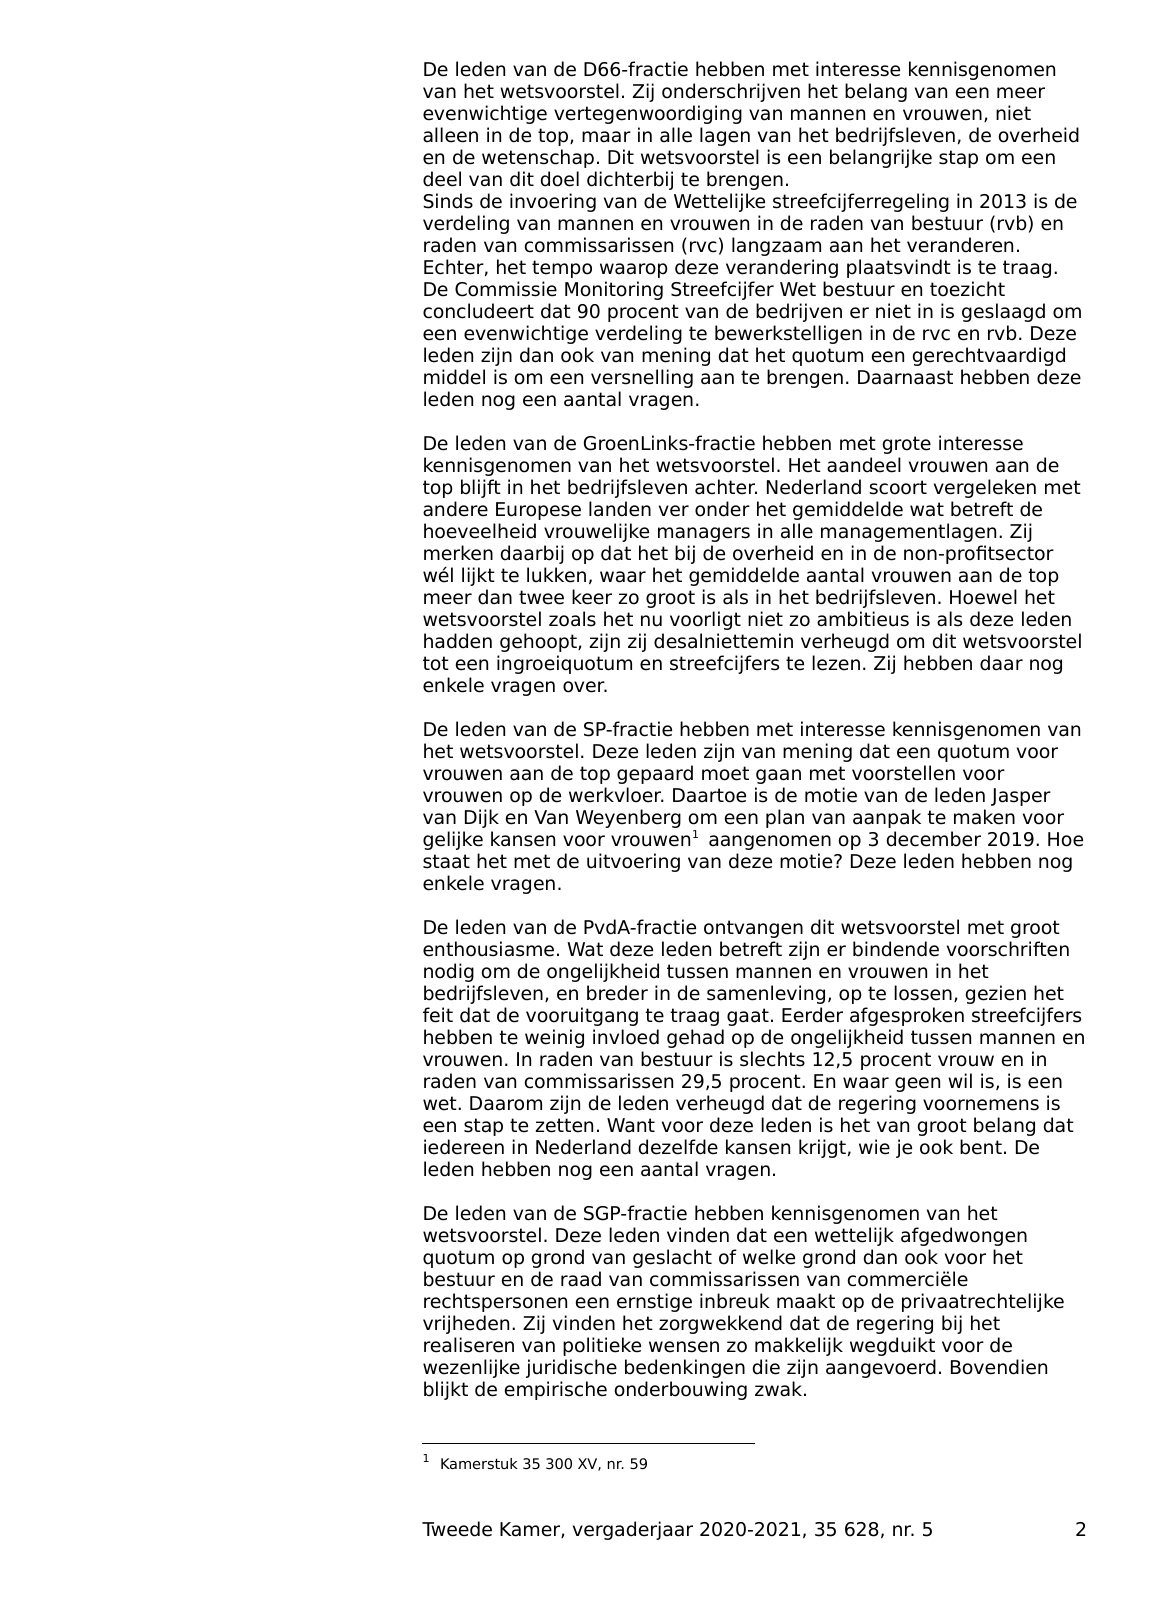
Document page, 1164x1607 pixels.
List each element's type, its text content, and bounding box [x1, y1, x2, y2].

text De leden van de D66-fractie hebben met interesse kennisgenomen van het wetsvoorstel. Zij onderschrijven het belang van een meer evenwichtige vertegenwoordiging van mannen en vrouwen, niet alleen in de top, maar in alle lagen van het bedrijfsleven, de overheid en de wetenschap. Dit wetsvoorstel is een belangrijke stap om een deel van dit doel dichterbij te brengen. [422, 59, 1087, 191]
text De leden van de PvdA-fractie ontvangen dit wetsvoorstel met groot enthousiasme. Wat deze leden betreft zijn er bindende voorschriften nodig om de ongelijkheid tussen mannen en vrouwen in het bedrijfsleven, en breder in de samenleving, op te lossen, gezien het feit dat de vooruitgang te traag gaat. Eerder afgesproken streefcijfers hebben te weinig invloed gehad op de ongelijkheid tussen mannen en vrouwen. In raden van bestuur is slechts 12,5 procent vrouw en in raden van commissarissen 29,5 procent. En waar geen wil is, is een wet. Daarom zijn de leden verheugd dat de regering voornemens is een stap te zetten. Want voor deze leden is het van groot belang dat iedereen in Nederland dezelfde kansen krijgt, wie je ook bent. De leden hebben nog een aantal vragen. [422, 917, 1087, 1181]
text Kamerstuk 35 300 XV, nr. 59 [422, 1452, 1087, 1474]
text De leden van de GroenLinks-fractie hebben met grote interesse kennisgenomen van het wetsvoorstel. Het aandeel vrouwen aan de top blijft in het bedrijfsleven achter. Nederland scoort vergeleken met andere Europese landen ver onder het gemiddelde wat betreft de hoeveelheid vrouwelijke managers in alle managementlagen. Zij merken daarbij op dat het bij de overheid en in de non-profitsector wél lijkt te lukken, waar het gemiddelde aantal vrouwen aan de top meer dan twee keer zo groot is als in het bedrijfsleven. Hoewel het wetsvoorstel zoals het nu voorligt niet zo ambitieus is als deze leden hadden gehoopt, zijn zij desalniettemin verheugd om dit wetsvoorstel tot een ingroeiquotum en streefcijfers te lezen. Zij hebben daar nog enkele vragen over. [422, 433, 1087, 697]
text De leden van de SGP-fractie hebben kennisgenomen van het wetsvoorstel. Deze leden vinden dat een wettelijk afgedwongen quotum op grond van geslacht of welke grond dan ook voor het bestuur en de raad van commissarissen van commerciële rechtspersonen een ernstige inbreuk maakt op de privaatrechtelijke vrijheden. Zij vinden het zorgwekkend dat de regering bij het realiseren van politieke wensen zo makkelijk wegduikt voor de wezenlijke juridische bedenkingen die zijn aangevoerd. Bovendien blijkt de empirische onderbouwing zwak. [422, 1203, 1087, 1401]
text Sinds de invoering van de Wettelijke streefcijferregeling in 2013 is de verdeling van mannen en vrouwen in de raden van bestuur (rvb) en raden van commissarissen (rvc) langzaam aan het veranderen. Echter, het tempo waarop deze verandering plaatsvindt is te traag. De Commissie Monitoring Streefcijfer Wet bestuur en toezicht concludeert dat 90 procent van de bedrijven er niet in is geslaagd om een evenwichtige verdeling te bewerkstelligen in de rvc en rvb. Deze leden zijn dan ook van mening dat het quotum een gerechtvaardigd middel is om een versnelling aan te brengen. Daarnaast hebben deze leden nog een aantal vragen. [422, 191, 1087, 411]
text De leden van de SP-fractie hebben met interesse kennisgenomen van het wetsvoorstel. Deze leden zijn van mening dat een quotum voor vrouwen aan de top gepaard moet gaan met voorstellen voor vrouwen op de werkvloer. Daartoe is de motie van de leden Jasper van Dijk en Van Weyenberg om een plan van aanpak te maken voor gelijke kansen voor vrouwen aangenomen op 3 december 2019. Hoe staat het met de uitvoering van deze motie? Deze leden hebben nog enkele vragen. [422, 719, 1087, 895]
